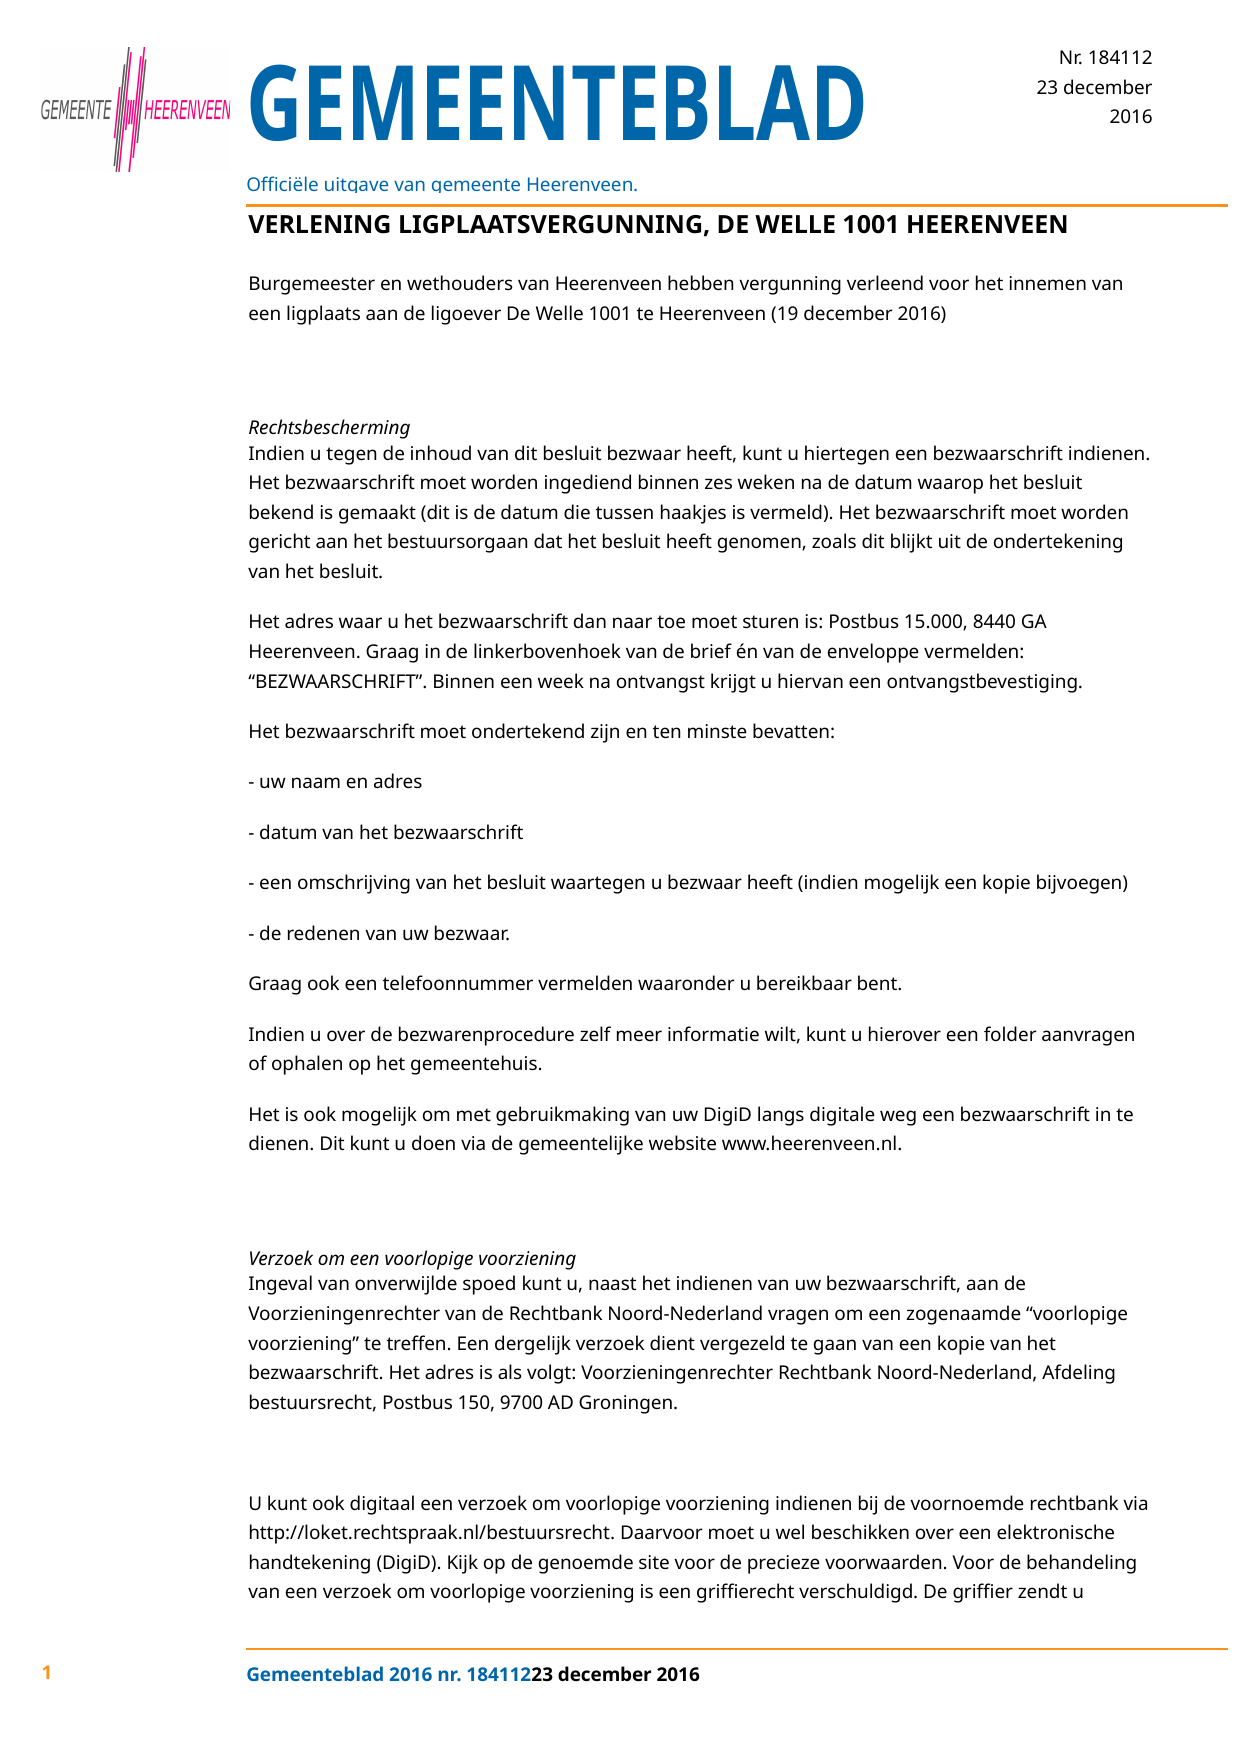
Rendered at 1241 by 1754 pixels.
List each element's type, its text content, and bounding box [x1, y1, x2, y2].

text Rechtsbescherming [248, 414, 1152, 440]
text Graag ook een telefoonnummer vermelden waaronder u bereikbaar bent. [248, 970, 1152, 996]
text Indien u over de bezwarenprocedure zelf meer informatie wilt, kunt u hierover een folder aanvragen of ophalen op het gemeentehuis. [248, 1021, 1152, 1076]
text U kunt ook digitaal een verzoek om voorlopige voorziening indienen bij de voornoemde rechtbank via http://loket.rechtspraak.nl/bestuursrecht. Daarvoor moet u wel beschikken over een elektronische handtekening (DigiD). Kijk op de genoemde site voor de precieze voorwaarden. Voor de behandeling van een verzoek om voorlopige voorziening is een griffierecht verschuldigd. De griffier zendt u [248, 1490, 1152, 1604]
text Het bezwaarschrift moet ondertekend zijn en ten minste bevatten: [248, 718, 1152, 744]
text - de redenen van uw bezwaar. [248, 920, 1152, 946]
text Verzoek om een voorlopige voorziening [248, 1245, 1152, 1271]
text Burgemeester en wethouders van Heerenveen hebben vergunning verleend voor het innemen van een ligplaats aan de ligoever De Welle 1001 te Heerenveen (19 december 2016) [248, 270, 1152, 326]
text Indien u tegen de inhoud van dit besluit bezwaar heeft, kunt u hiertegen een bezwaarschrift indienen. Het bezwaarschrift moet worden ingediend binnen zes weken na de datum waarop het besluit bekend is gemaakt (dit is de datum die tussen haakjes is vermeld). Het bezwaarschrift moet worden gericht aan het bestuursorgaan dat het besluit heeft genomen, zoals dit blijkt uit de ondertekening van het besluit. [248, 440, 1152, 584]
text Het is ook mogelijk om met gebruikmaking van uw DigiD langs digitale weg een bezwaarschrift in te dienen. Dit kunt u doen via de gemeentelijke website www.heerenveen.nl. [248, 1101, 1152, 1156]
text - een omschrijving van het besluit waartegen u bezwaar heeft (indien mogelijk een kopie bijvoegen) [248, 869, 1152, 895]
text VERLENING LIGPLAATSVERGUNNING, DE WELLE 1001 HEERENVEEN [248, 207, 1152, 241]
text Het adres waar u het bezwaarschrift dan naar toe moet sturen is: Postbus 15.000, 8440 GA Heerenveen. Graag in de linkerbovenhoek van de brief én van de enveloppe vermelden: “BEZWAARSCHRIFT”. Binnen een week na ontvangst krijgt u hiervan een ontvangstbevestiging. [248, 609, 1152, 694]
text - datum van het bezwaarschrift [248, 819, 1152, 845]
picture [41, 47, 231, 172]
text - uw naam en adres [248, 769, 1152, 794]
text Ingeval van onverwijlde spoed kunt u, naast het indienen van uw bezwaarschrift, aan de Voorzieningenrechter van de Rechtbank Noord-Nederland vragen om een zogenaamde “voorlopige voorziening” te treffen. Een dergelijk verzoek dient vergezeld te gaan van een kopie van het bezwaarschrift. Het adres is als volgt: Voorzieningenrechter Rechtbank Noord-Nederland, Afdeling bestuursrecht, Postbus 150, 9700 AD Groningen. [248, 1271, 1152, 1414]
